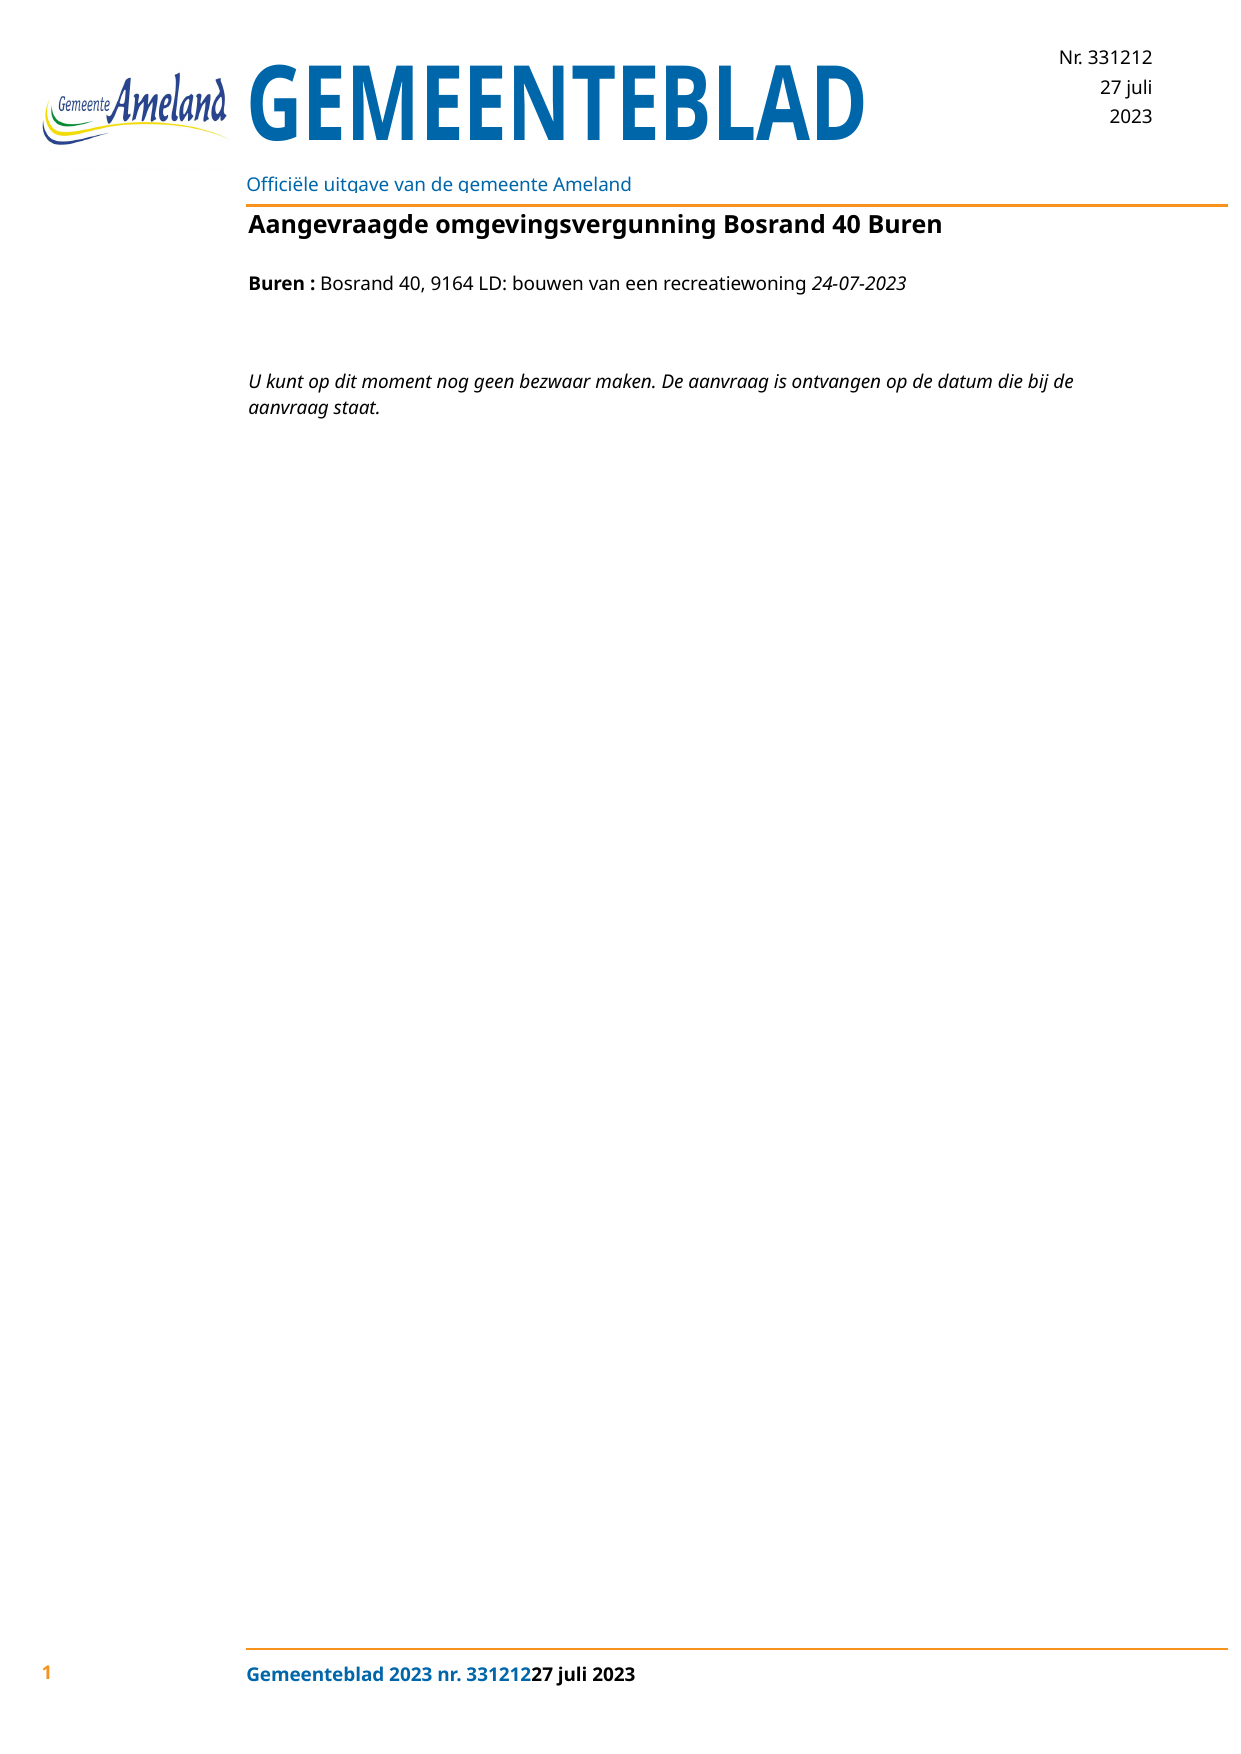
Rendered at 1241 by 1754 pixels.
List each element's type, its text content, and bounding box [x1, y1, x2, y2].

text Aangevraagde omgevingsvergunning Bosrand 40 Buren [248, 207, 1152, 241]
text U kunt op dit moment nog geen bezwaar maken. De aanvraag is ontvangen op de datum die bij de aanvraag staat. [248, 368, 1152, 420]
picture [41, 47, 231, 172]
text Buren : Bosrand 40, 9164 LD: bouwen van een recreatiewoning 24-07-2023 [248, 270, 1152, 296]
